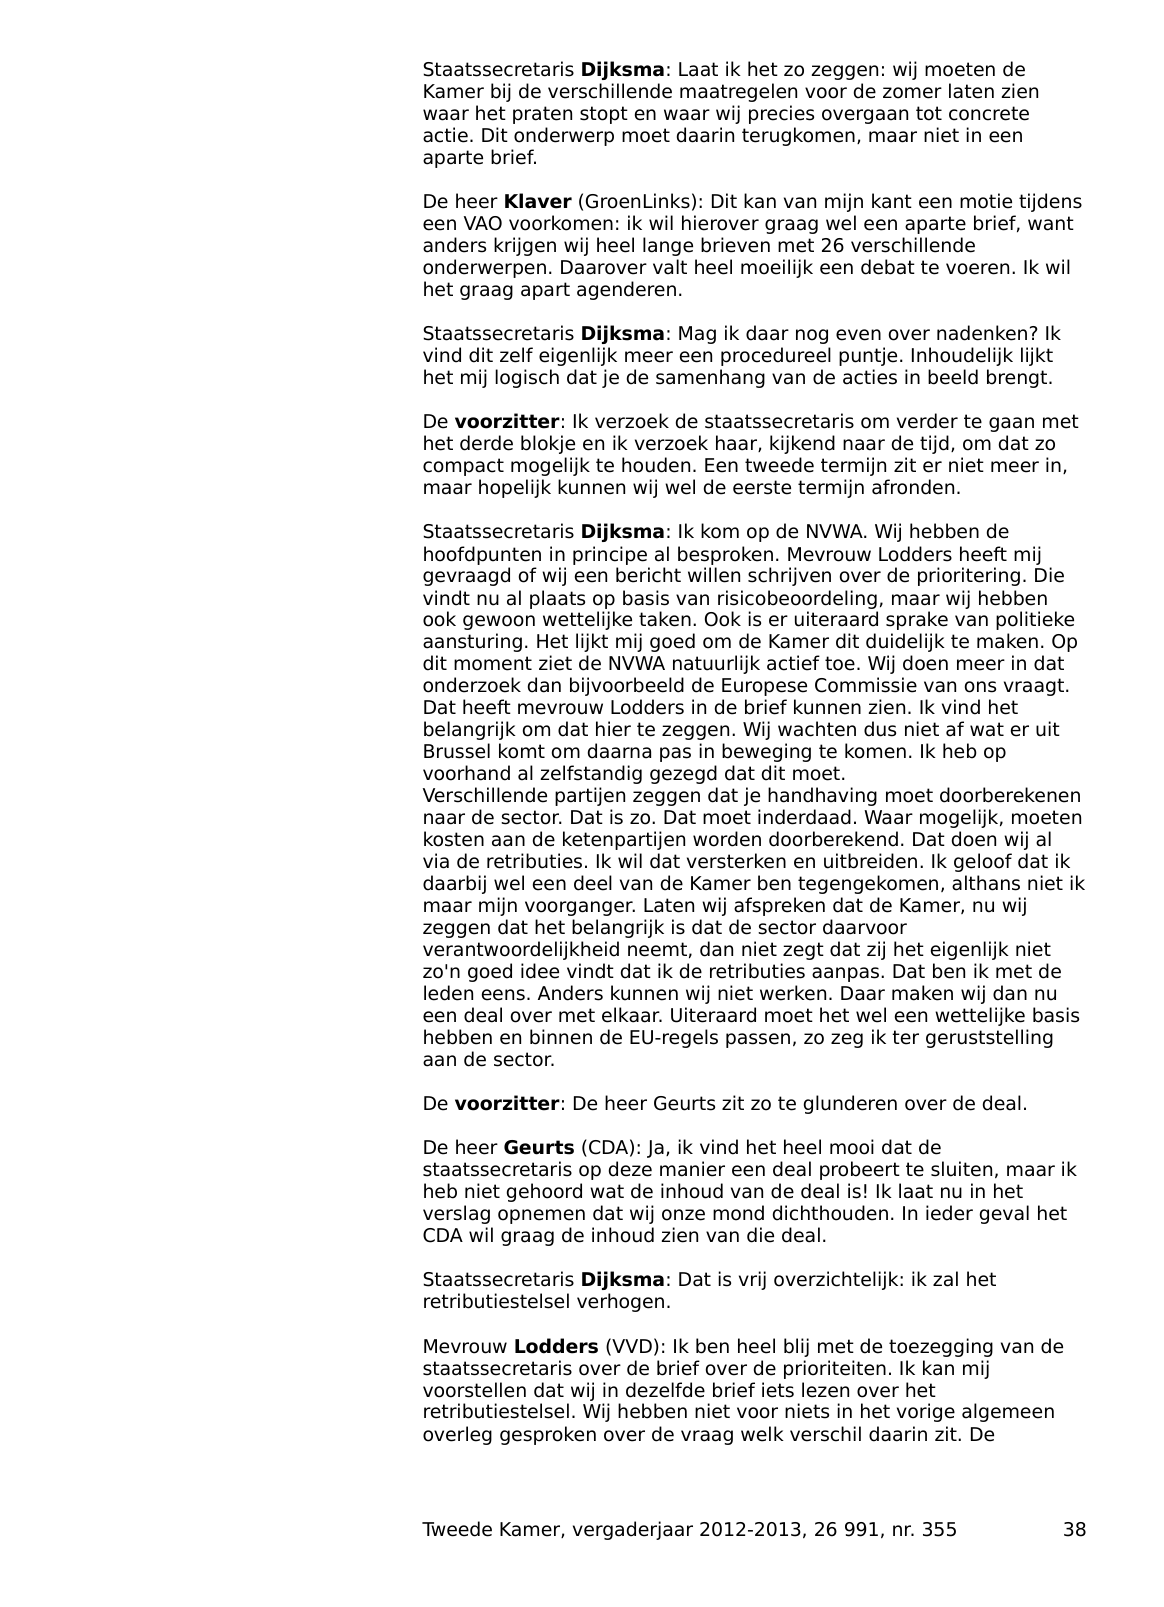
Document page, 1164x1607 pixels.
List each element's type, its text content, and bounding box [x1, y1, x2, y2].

text Verschillende partijen zeggen dat je handhaving moet doorberekenen naar de sector. Dat is zo. Dat moet inderdaad. Waar mogelijk, moeten kosten aan de ketenpartijen worden doorberekend. Dat doen wij al via de retributies. Ik wil dat versterken en uitbreiden. Ik geloof dat ik daarbij wel een deel van de Kamer ben tegengekomen, althans niet ik maar mijn voorganger. Laten wij afspreken dat de Kamer, nu wij zeggen dat het belangrijk is dat de sector daarvoor verantwoordelijkheid neemt, dan niet zegt dat zij het eigenlijk niet zo'n goed idee vindt dat ik de retributies aanpas. Dat ben ik met de leden eens. Anders kunnen wij niet werken. Daar maken wij dan nu een deal over met elkaar. Uiteraard moet het wel een wettelijke basis hebben en binnen de EU-regels passen, zo zeg ik ter geruststelling aan de sector. [422, 785, 1087, 1071]
text Mevrouw Lodders (VVD): Ik ben heel blij met de toezegging van de staatssecretaris over de brief over de prioriteiten. Ik kan mij voorstellen dat wij in dezelfde brief iets lezen over het retributiestelsel. Wij hebben niet voor niets in het vorige algemeen overleg gesproken over de vraag welk verschil daarin zit. De [422, 1336, 1087, 1445]
text De heer Klaver (GroenLinks): Dit kan van mijn kant een motie tijdens een VAO voorkomen: ik wil hierover graag wel een aparte brief, want anders krijgen wij heel lange brieven met 26 verschillende onderwerpen. Daarover valt heel moeilijk een debat te voeren. Ik wil het graag apart agenderen. [422, 191, 1087, 301]
text Staatssecretaris Dijksma: Laat ik het zo zeggen: wij moeten de Kamer bij de verschillende maatregelen voor de zomer laten zien waar het praten stopt en waar wij precies overgaan tot concrete actie. Dit onderwerp moet daarin terugkomen, maar niet in een aparte brief. [422, 59, 1087, 169]
text Staatssecretaris Dijksma: Dat is vrij overzichtelijk: ik zal het retributiestelsel verhogen. [422, 1269, 1087, 1313]
text De voorzitter: De heer Geurts zit zo te glunderen over de deal. [422, 1093, 1087, 1115]
text De heer Geurts (CDA): Ja, ik vind het heel mooi dat de staatssecretaris op deze manier een deal probeert te sluiten, maar ik heb niet gehoord wat de inhoud van de deal is! Ik laat nu in het verslag opnemen dat wij onze mond dichthouden. In ieder geval het CDA wil graag de inhoud zien van die deal. [422, 1137, 1087, 1247]
text Staatssecretaris Dijksma: Mag ik daar nog even over nadenken? Ik vind dit zelf eigenlijk meer een procedureel puntje. Inhoudelijk lijkt het mij logisch dat je de samenhang van de acties in beeld brengt. [422, 323, 1087, 389]
text Staatssecretaris Dijksma: Ik kom op de NVWA. Wij hebben de hoofdpunten in principe al besproken. Mevrouw Lodders heeft mij gevraagd of wij een bericht willen schrijven over de prioritering. Die vindt nu al plaats op basis van risicobeoordeling, maar wij hebben ook gewoon wettelijke taken. Ook is er uiteraard sprake van politieke aansturing. Het lijkt mij goed om de Kamer dit duidelijk te maken. Op dit moment ziet de NVWA natuurlijk actief toe. Wij doen meer in dat onderzoek dan bijvoorbeeld de Europese Commissie van ons vraagt. Dat heeft mevrouw Lodders in de brief kunnen zien. Ik vind het belangrijk om dat hier te zeggen. Wij wachten dus niet af wat er uit Brussel komt om daarna pas in beweging te komen. Ik heb op voorhand al zelfstandig gezegd dat dit moet. [422, 521, 1087, 785]
text De voorzitter: Ik verzoek de staatssecretaris om verder te gaan met het derde blokje en ik verzoek haar, kijkend naar de tijd, om dat zo compact mogelijk te houden. Een tweede termijn zit er niet meer in, maar hopelijk kunnen wij wel de eerste termijn afronden. [422, 411, 1087, 499]
